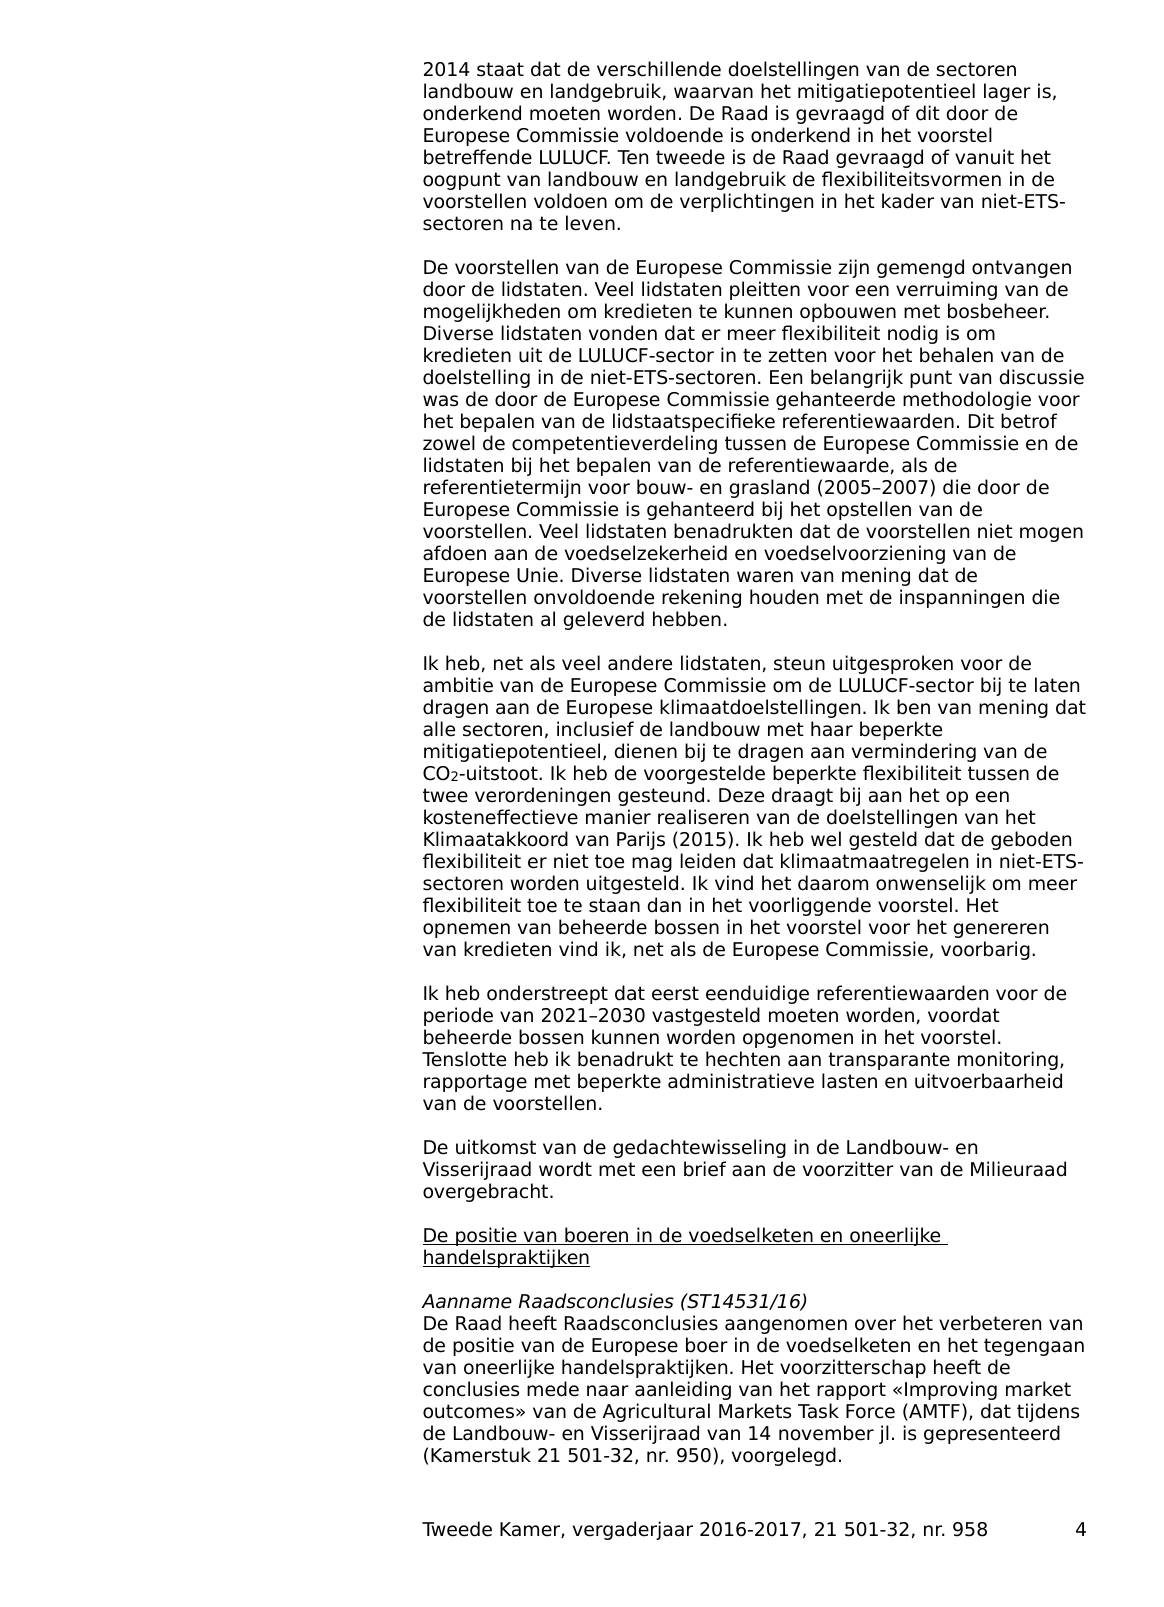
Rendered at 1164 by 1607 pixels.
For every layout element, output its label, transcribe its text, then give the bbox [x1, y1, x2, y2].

text Ik heb onderstreept dat eerst eenduidige referentiewaarden voor de periode van 2021–2030 vastgesteld moeten worden, voordat beheerde bossen kunnen worden opgenomen in het voorstel. Tenslotte heb ik benadrukt te hechten aan transparante monitoring, rapportage met beperkte administratieve lasten en uitvoerbaarheid van de voorstellen. [422, 983, 1087, 1115]
text De uitkomst van de gedachtewisseling in de Landbouw- en Visserijraad wordt met een brief aan de voorzitter van de Milieuraad overgebracht. [422, 1137, 1087, 1203]
text Ik heb, net als veel andere lidstaten, steun uitgesproken voor de ambitie van de Europese Commissie om de LULUCF-sector bij te laten dragen aan de Europese klimaatdoelstellingen. Ik ben van mening dat alle sectoren, inclusief de landbouw met haar beperkte mitigatiepotentieel, dienen bij te dragen aan vermindering van de CO2-uitstoot. Ik heb de voorgestelde beperkte flexibiliteit tussen de twee verordeningen gesteund. Deze draagt bij aan het op een kosteneffectieve manier realiseren van de doelstellingen van het Klimaatakkoord van Parijs (2015). Ik heb wel gesteld dat de geboden flexibiliteit er niet toe mag leiden dat klimaatmaatregelen in niet-ETS-sectoren worden uitgesteld. Ik vind het daarom onwenselijk om meer flexibiliteit toe te staan dan in het voorliggende voorstel. Het opnemen van beheerde bossen in het voorstel voor het genereren van kredieten vind ik, net als de Europese Commissie, voorbarig. [422, 653, 1087, 961]
text 2014 staat dat de verschillende doelstellingen van de sectoren landbouw en landgebruik, waarvan het mitigatiepotentieel lager is, onderkend moeten worden. De Raad is gevraagd of dit door de Europese Commissie voldoende is onderkend in het voorstel betreffende LULUCF. Ten tweede is de Raad gevraagd of vanuit het oogpunt van landbouw en landgebruik de flexibiliteitsvormen in de voorstellen voldoen om de verplichtingen in het kader van niet-ETS-sectoren na te leven. [422, 59, 1087, 235]
text De Raad heeft Raadsconclusies aangenomen over het verbeteren van de positie van de Europese boer in de voedselketen en het tegengaan van oneerlijke handelspraktijken. Het voorzitterschap heeft de conclusies mede naar aanleiding van het rapport «Improving market outcomes» van de Agricultural Markets Task Force (AMTF), dat tijdens de Landbouw- en Visserijraad van 14 november jl. is gepresenteerd (Kamerstuk 21 501-32, nr. 950), voorgelegd. [422, 1313, 1087, 1467]
text De voorstellen van de Europese Commissie zijn gemengd ontvangen door de lidstaten. Veel lidstaten pleitten voor een verruiming van de mogelijkheden om kredieten te kunnen opbouwen met bosbeheer. Diverse lidstaten vonden dat er meer flexibiliteit nodig is om kredieten uit de LULUCF-sector in te zetten voor het behalen van de doelstelling in de niet-ETS-sectoren. Een belangrijk punt van discussie was de door de Europese Commissie gehanteerde methodologie voor het bepalen van de lidstaatspecifieke referentiewaarden. Dit betrof zowel de competentieverdeling tussen de Europese Commissie en de lidstaten bij het bepalen van de referentiewaarde, als de referentietermijn voor bouw- en grasland (2005–2007) die door de Europese Commissie is gehanteerd bij het opstellen van de voorstellen. Veel lidstaten benadrukten dat de voorstellen niet mogen afdoen aan de voedselzekerheid en voedselvoorziening van de Europese Unie. Diverse lidstaten waren van mening dat de voorstellen onvoldoende rekening houden met de inspanningen die de lidstaten al geleverd hebben. [422, 257, 1087, 631]
subtitle De positie van boeren in de voedselketen en oneerlijke handelspraktijken [422, 1225, 1087, 1269]
text Aanname Raadsconclusies (ST14531/16) [422, 1291, 1087, 1313]
